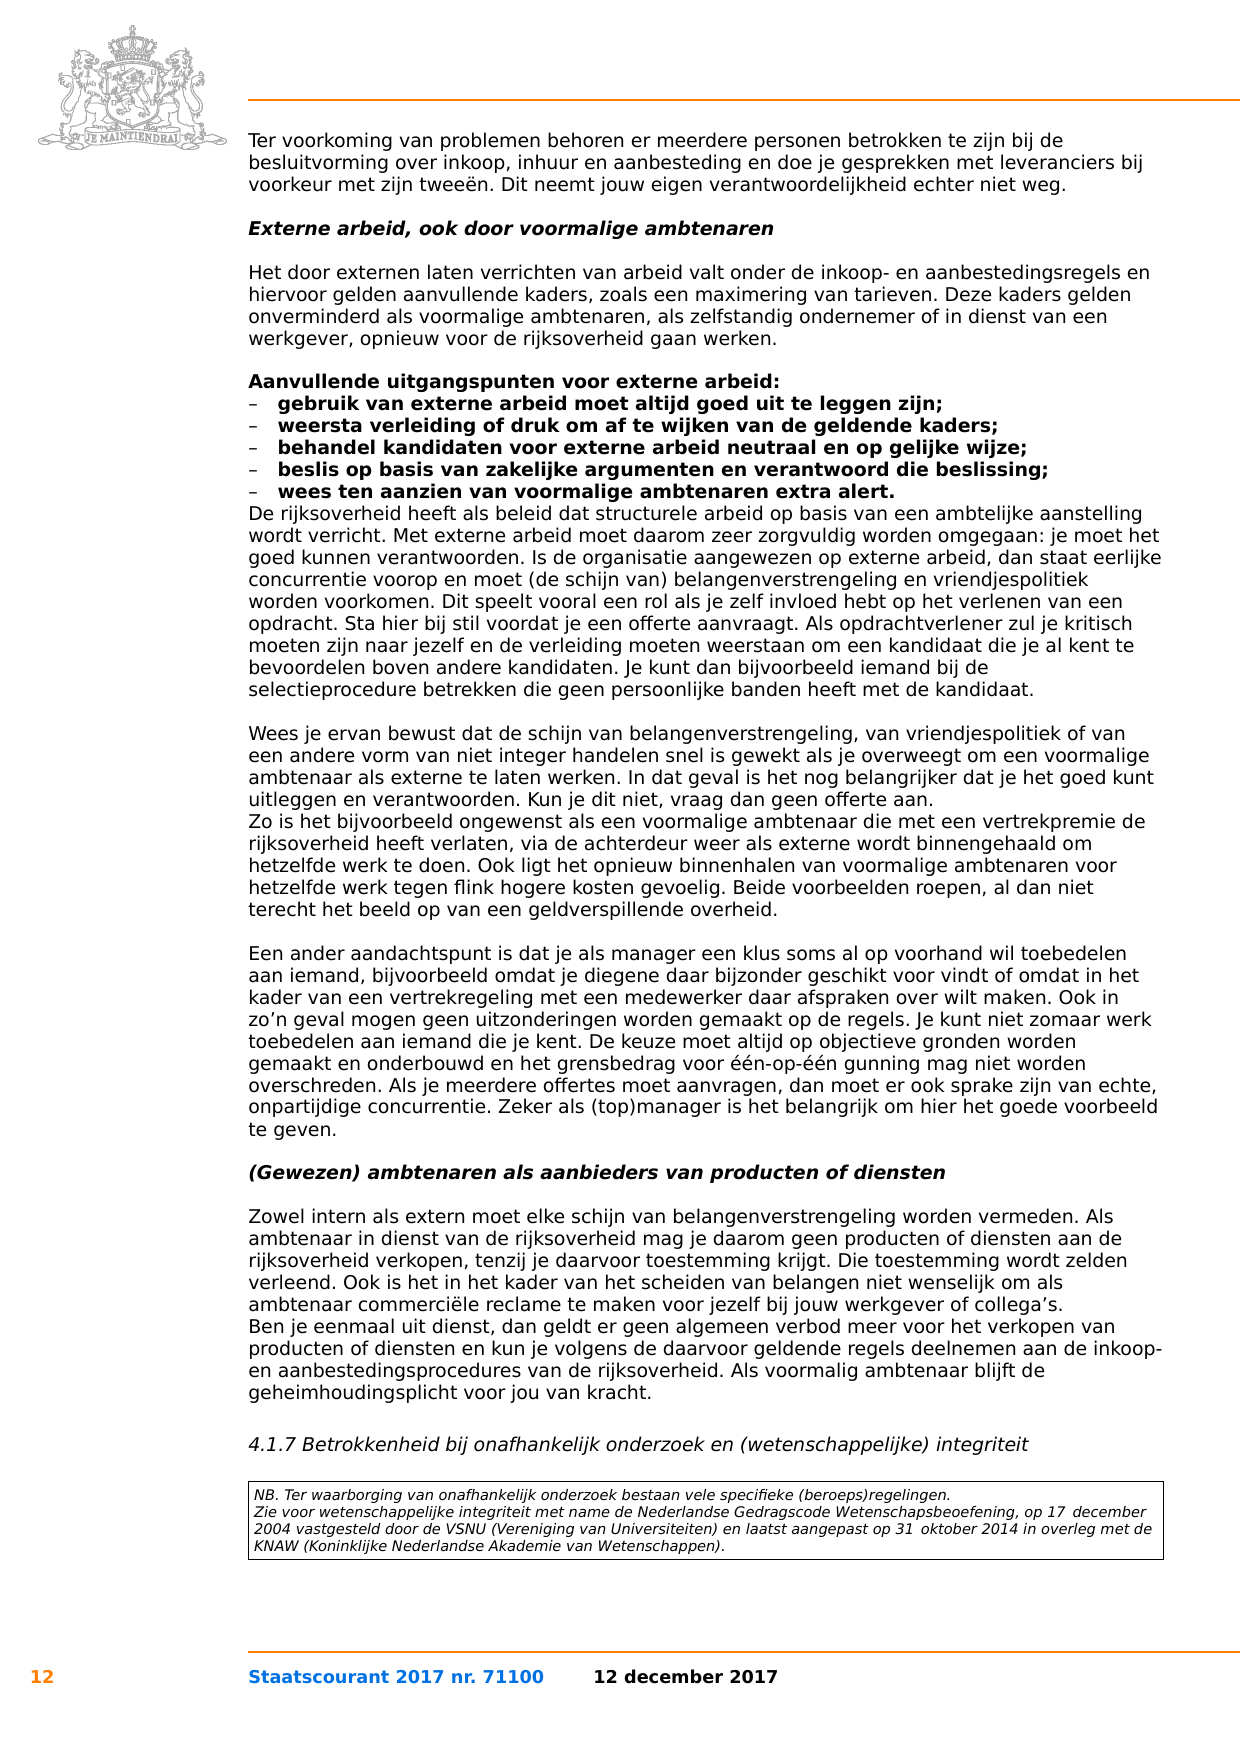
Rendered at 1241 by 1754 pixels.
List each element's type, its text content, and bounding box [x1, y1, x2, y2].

text Zo is het bijvoorbeeld ongewenst als een voormalige ambtenaar die met een vertrekpremie de rijksoverheid heeft verlaten, via de achterdeur weer als externe wordt binnengehaald om hetzelfde werk te doen. Ook ligt het opnieuw binnenhalen van voormalige ambtenaren voor hetzelfde werk tegen flink hogere kosten gevoelig. Beide voorbeelden roepen, al dan niet terecht het beeld op van een geldverspillende overheid. [248, 811, 1163, 921]
text De rijksoverheid heeft als beleid dat structurele arbeid op basis van een ambtelijke aanstelling wordt verricht. Met externe arbeid moet daarom zeer zorgvuldig worden omgegaan: je moet het goed kunnen verantwoorden. Is de organisatie aangewezen op externe arbeid, dan staat eerlijke concurrentie voorop en moet (de schijn van) belangenverstrengeling en vriendjespolitiek worden voorkomen. Dit speelt vooral een rol als je zelf invloed hebt op het verlenen van een opdracht. Sta hier bij stil voordat je een offerte aanvraagt. Als opdrachtverlener zul je kritisch moeten zijn naar jezelf en de verleiding moeten weerstaan om een kandidaat die je al kent te bevoordelen boven andere kandidaten. Je kunt dan bijvoorbeeld iemand bij de selectieprocedure betrekken die geen persoonlijke banden heeft met de kandidaat. [248, 503, 1163, 701]
subtitle 4.1.7 Betrokkenheid bij onafhankelijk onderzoek en (wetenschappelijke) integriteit [248, 1434, 1163, 1456]
picture [38, 25, 227, 150]
text Wees je ervan bewust dat de schijn van belangenverstrengeling, van vriendjespolitiek of van een andere vorm van niet integer handelen snel is gewekt als je overweegt om een voormalige ambtenaar als externe te laten werken. In dat geval is het nog belangrijker dat je het goed kunt uitleggen en verantwoorden. Kun je dit niet, vraag dan geen offerte aan. [248, 723, 1163, 811]
text – wees ten aanzien van voormalige ambtenaren extra alert. [248, 481, 1163, 503]
text Een ander aandachtspunt is dat je als manager een klus soms al op voorhand wil toebedelen aan iemand, bijvoorbeeld omdat je diegene daar bijzonder geschikt voor vindt of omdat in het kader van een vertrekregeling met een medewerker daar afspraken over wilt maken. Ook in zo’n geval mogen geen uitzonderingen worden gemaakt op de regels. Je kunt niet zomaar werk toebedelen aan iemand die je kent. De keuze moet altijd op objectieve gronden worden gemaakt en onderbouwd en het grensbedrag voor één-op-één gunning mag niet worden overschreden. Als je meerdere offertes moet aanvragen, dan moet er ook sprake zijn van echte, onpartijdige concurrentie. Zeker als (top)manager is het belangrijk om hier het goede voorbeeld te geven. [248, 943, 1163, 1140]
text – weersta verleiding of druk om af te wijken van de geldende kaders; [248, 415, 1163, 437]
text Zowel intern als extern moet elke schijn van belangenverstrengeling worden vermeden. Als ambtenaar in dienst van de rijksoverheid mag je daarom geen producten of diensten aan de rijksoverheid verkopen, tenzij je daarvoor toestemming krijgt. Die toestemming wordt zelden verleend. Ook is het in het kader van het scheiden van belangen niet wenselijk om als ambtenaar commerciële reclame te maken voor jezelf bij jouw werkgever of collega’s. [248, 1206, 1163, 1316]
text Aanvullende uitgangspunten voor externe arbeid: [248, 371, 1163, 393]
text – behandel kandidaten voor externe arbeid neutraal en op gelijke wijze; [248, 437, 1163, 459]
subtitle (Gewezen) ambtenaren als aanbieders van producten of diensten [248, 1162, 1163, 1184]
table_header NB. Ter waarborging van onafhankelijk onderzoek bestaan vele specifieke (beroeps)regelingen. Zie voor wetenschappelijke integriteit met name de Nederlandse Gedragscode Wetenschapsbeoefening, op 17 december 2004 vastgesteld door de VSNU (Vereniging van Universiteiten) en laatst aangepast op 31 oktober 2014 in overleg met de KNAW (Koninklijke Nederlandse Akademie van Wetenschappen). [249, 1482, 1163, 1559]
subtitle Externe arbeid, ook door voormalige ambtenaren [248, 218, 1163, 240]
text Ter voorkoming van problemen behoren er meerdere personen betrokken te zijn bij de besluitvorming over inkoop, inhuur en aanbesteding en doe je gesprekken met leveranciers bij voorkeur met zijn tweeën. Dit neemt jouw eigen verantwoordelijkheid echter niet weg. [248, 130, 1163, 196]
text – beslis op basis van zakelijke argumenten en verantwoord die beslissing; [248, 459, 1163, 481]
text – gebruik van externe arbeid moet altijd goed uit te leggen zijn; [248, 393, 1163, 415]
text Ben je eenmaal uit dienst, dan geldt er geen algemeen verbod meer voor het verkopen van producten of diensten en kun je volgens de daarvoor geldende regels deelnemen aan de inkoop- en aanbestedingsprocedures van de rijksoverheid. Als voormalig ambtenaar blijft de geheimhoudingsplicht voor jou van kracht. [248, 1316, 1163, 1404]
text Het door externen laten verrichten van arbeid valt onder de inkoop- en aanbestedingsregels en hiervoor gelden aanvullende kaders, zoals een maximering van tarieven. Deze kaders gelden onverminderd als voormalige ambtenaren, als zelfstandig ondernemer of in dienst van een werkgever, opnieuw voor de rijksoverheid gaan werken. [248, 262, 1163, 349]
